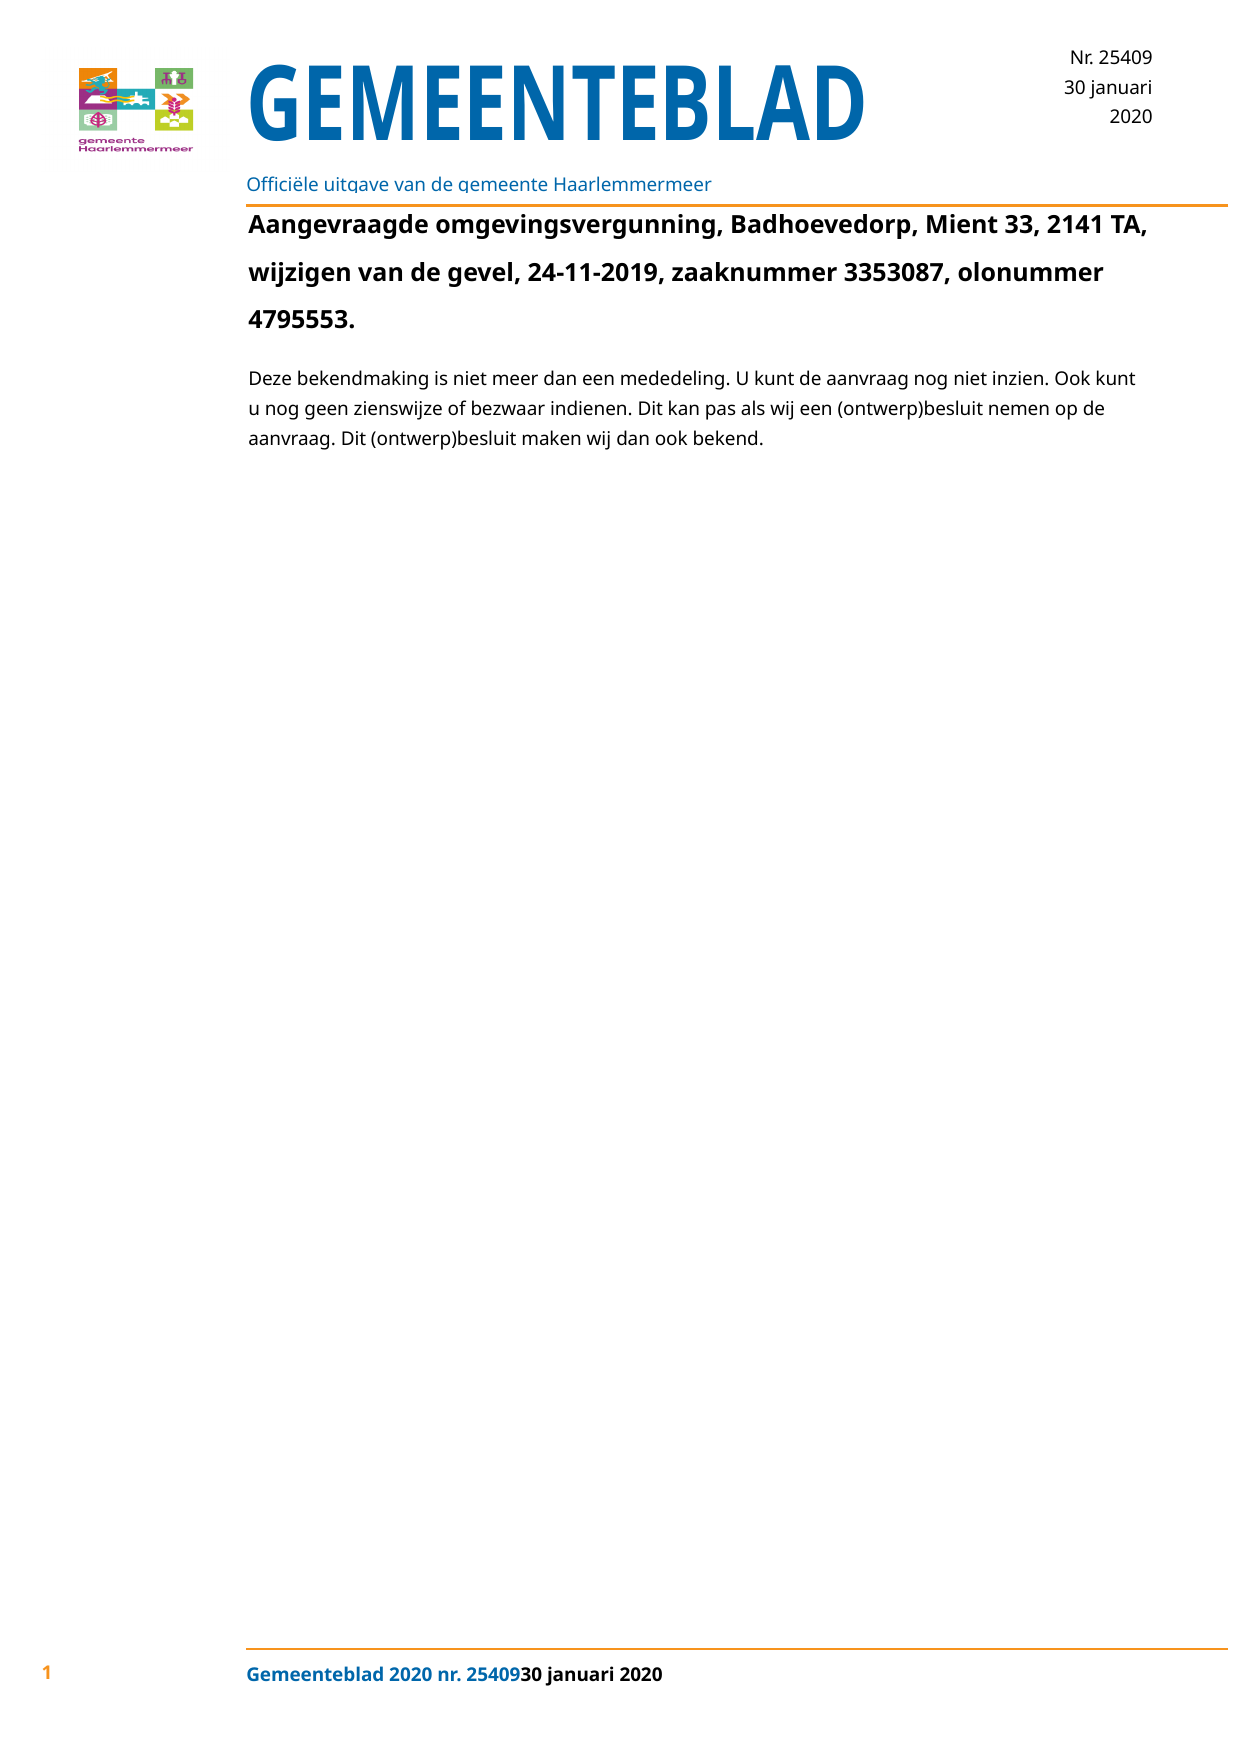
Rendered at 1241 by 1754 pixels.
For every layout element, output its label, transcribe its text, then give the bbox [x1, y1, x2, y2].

text Aangevraagde omgevingsvergunning, Badhoevedorp, Mient 33, 2141 TA, wijzigen van de gevel, 24-11-2019, zaaknummer 3353087, olonummer 4795553. [248, 207, 1152, 336]
picture [41, 47, 231, 172]
text Deze bekendmaking is niet meer dan een mededeling. U kunt de aanvraag nog niet inzien. Ook kunt u nog geen zienswijze of bezwaar indienen. Dit kan pas als wij een (ontwerp)besluit nemen op de aanvraag. Dit (ontwerp)besluit maken wij dan ook bekend. [248, 366, 1152, 450]
